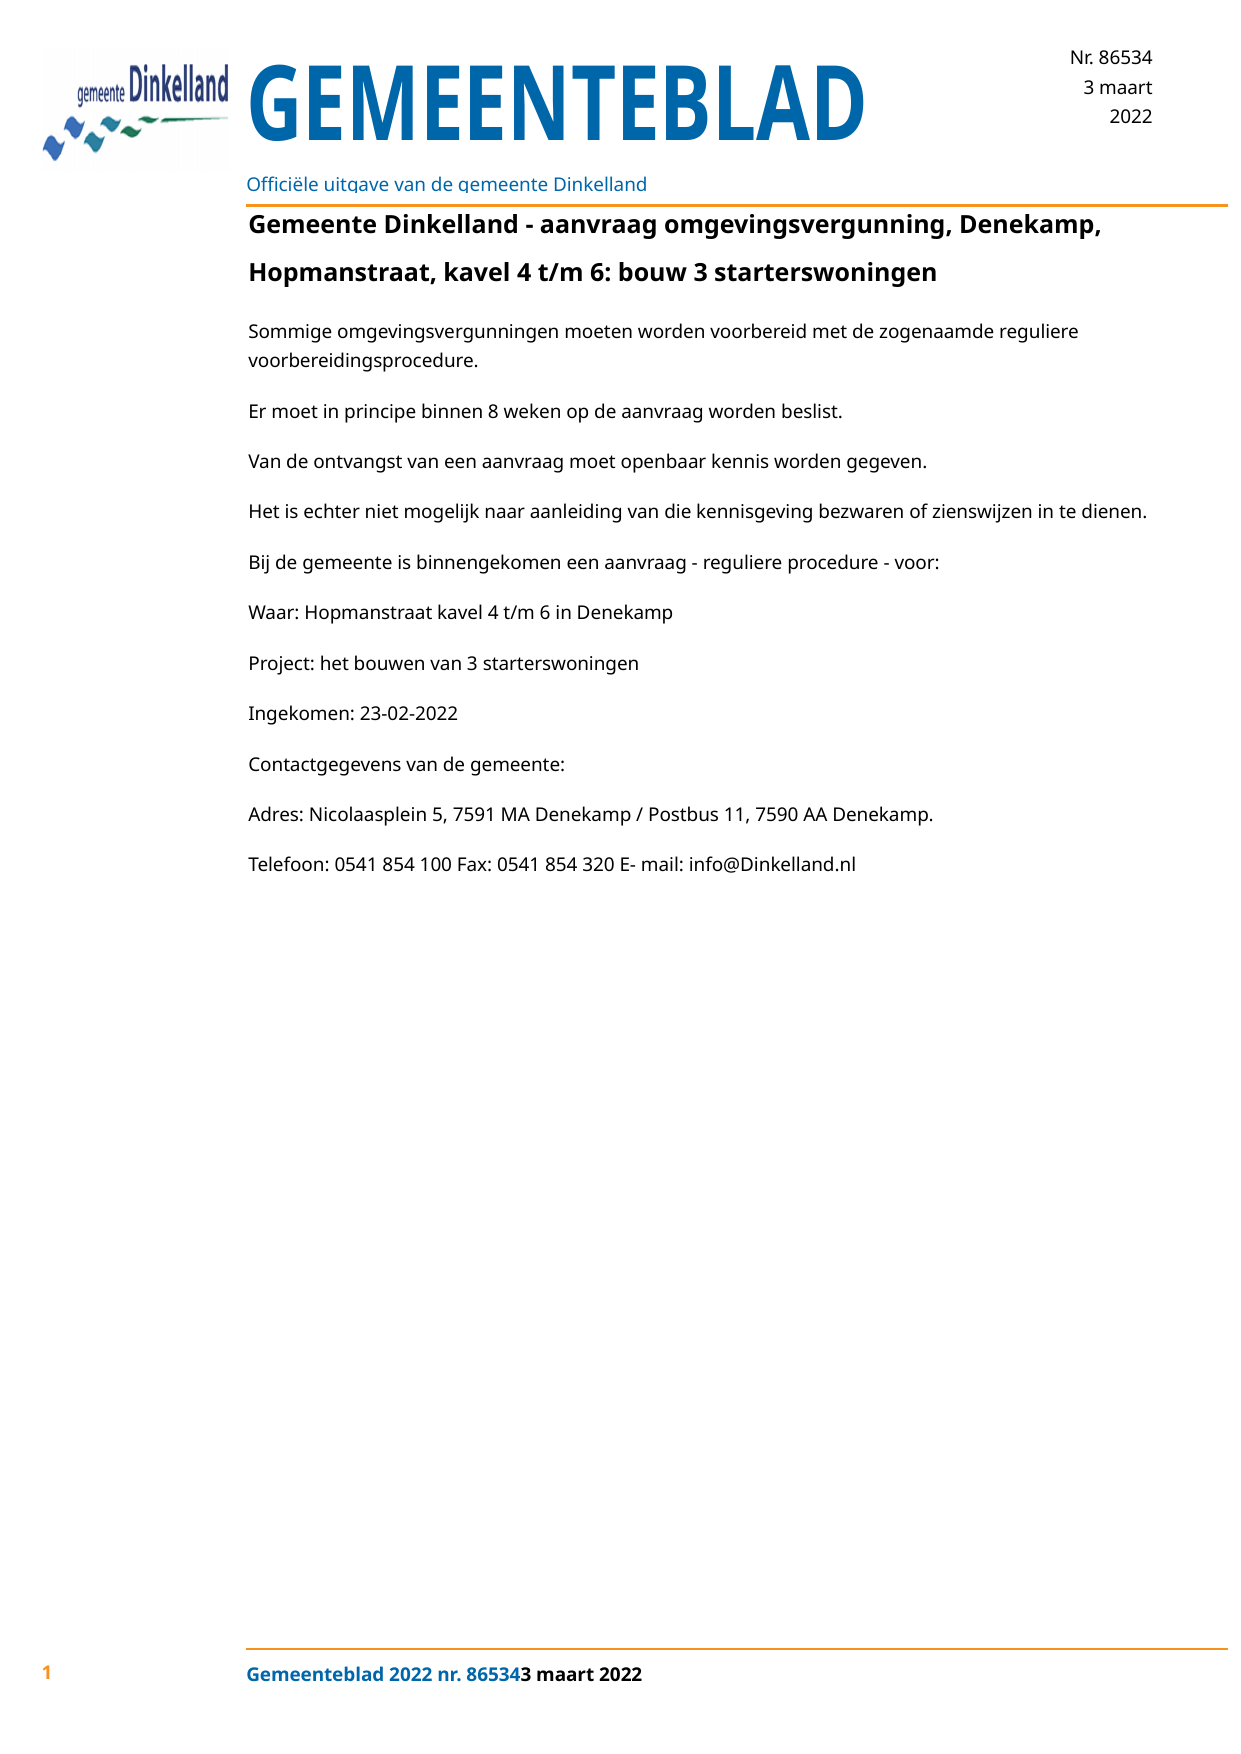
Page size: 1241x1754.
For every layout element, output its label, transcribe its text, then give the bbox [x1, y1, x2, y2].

text Project: het bouwen van 3 starterswoningen [248, 650, 1152, 676]
text Bij de gemeente is binnengekomen een aanvraag - reguliere procedure - voor: [248, 549, 1152, 575]
text Gemeente Dinkelland - aanvraag omgevingsvergunning, Denekamp, Hopmanstraat, kavel 4 t/m 6: bouw 3 starterswoningen [248, 207, 1152, 288]
text Ingekomen: 23-02-2022 [248, 700, 1152, 726]
text Waar: Hopmanstraat kavel 4 t/m 6 in Denekamp [248, 599, 1152, 625]
text Van de ontvangst van een aanvraag moet openbaar kennis worden gegeven. [248, 448, 1152, 474]
text Contactgegevens van de gemeente: [248, 751, 1152, 777]
text Telefoon: 0541 854 100 Fax: 0541 854 320 E- mail: info@Dinkelland.nl [248, 852, 1152, 877]
picture [41, 47, 231, 172]
text Er moet in principe binnen 8 weken op de aanvraag worden beslist. [248, 398, 1152, 424]
text Sommige omgevingsvergunningen moeten worden voorbereid met de zogenaamde reguliere voorbereidingsprocedure. [248, 318, 1152, 373]
text Adres: Nicolaasplein 5, 7591 MA Denekamp / Postbus 11, 7590 AA Denekamp. [248, 801, 1152, 827]
text Het is echter niet mogelijk naar aanleiding van die kennisgeving bezwaren of zienswijzen in te dienen. [248, 499, 1152, 524]
